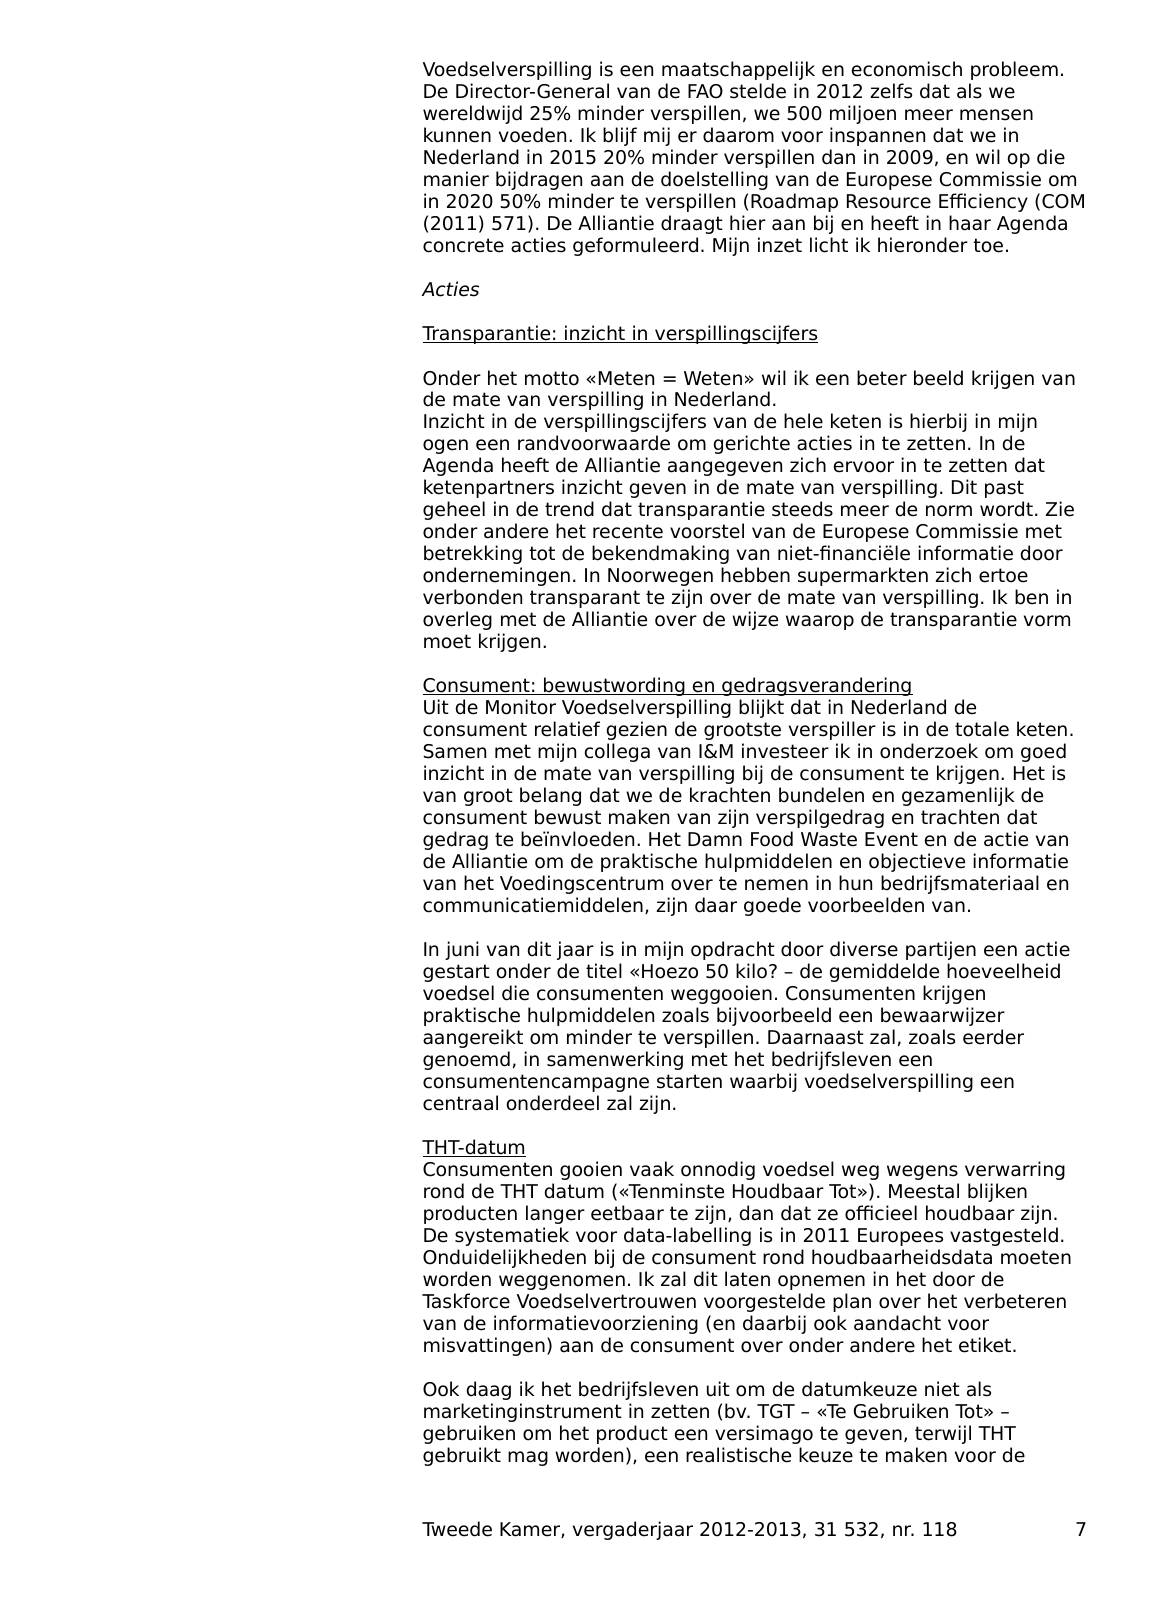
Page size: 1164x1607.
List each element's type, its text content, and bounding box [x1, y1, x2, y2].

subtitle Consument: bewustwording en gedragsverandering [422, 675, 1087, 697]
text Consumenten gooien vaak onnodig voedsel weg wegens verwarring rond de THT datum («Tenminste Houdbaar Tot»). Meestal blijken producten langer eetbaar te zijn, dan dat ze officieel houdbaar zijn. De systematiek voor data-labelling is in 2011 Europees vastgesteld. Onduidelijkheden bij de consument rond houdbaarheidsdata moeten worden weggenomen. Ik zal dit laten opnemen in het door de Taskforce Voedselvertrouwen voorgestelde plan over het verbeteren van de informatievoorziening (en daarbij ook aandacht voor misvattingen) aan de consument over onder andere het etiket. [422, 1159, 1087, 1357]
text Uit de Monitor Voedselverspilling blijkt dat in Nederland de consument relatief gezien de grootste verspiller is in de totale keten. Samen met mijn collega van I&M investeer ik in onderzoek om goed inzicht in de mate van verspilling bij de consument te krijgen. Het is van groot belang dat we de krachten bundelen en gezamenlijk de consument bewust maken van zijn verspilgedrag en trachten dat gedrag te beïnvloeden. Het Damn Food Waste Event en de actie van de Alliantie om de praktische hulpmiddelen en objectieve informatie van het Voedingscentrum over te nemen in hun bedrijfsmateriaal en communicatiemiddelen, zijn daar goede voorbeelden van. [422, 697, 1087, 917]
subtitle THT-datum [422, 1137, 1087, 1159]
text Ook daag ik het bedrijfsleven uit om de datumkeuze niet als marketinginstrument in zetten (bv. TGT – «Te Gebruiken Tot» – gebruiken om het product een versimago te geven, terwijl THT gebruikt mag worden), een realistische keuze te maken voor de [422, 1379, 1087, 1467]
text Onder het motto «Meten = Weten» wil ik een beter beeld krijgen van de mate van verspilling in Nederland. [422, 367, 1087, 411]
text Voedselverspilling is een maatschappelijk en economisch probleem. De Director-General van de FAO stelde in 2012 zelfs dat als we wereldwijd 25% minder verspillen, we 500 miljoen meer mensen kunnen voeden. Ik blijf mij er daarom voor inspannen dat we in Nederland in 2015 20% minder verspillen dan in 2009, en wil op die manier bijdragen aan de doelstelling van de Europese Commissie om in 2020 50% minder te verspillen (Roadmap Resource Efficiency (COM (2011) 571). De Alliantie draagt hier aan bij en heeft in haar Agenda concrete acties geformuleerd. Mijn inzet licht ik hieronder toe. [422, 59, 1087, 257]
subtitle Acties [422, 279, 1087, 301]
text In juni van dit jaar is in mijn opdracht door diverse partijen een actie gestart onder de titel «Hoezo 50 kilo? – de gemiddelde hoeveelheid voedsel die consumenten weggooien. Consumenten krijgen praktische hulpmiddelen zoals bijvoorbeeld een bewaarwijzer aangereikt om minder te verspillen. Daarnaast zal, zoals eerder genoemd, in samenwerking met het bedrijfsleven een consumentencampagne starten waarbij voedselverspilling een centraal onderdeel zal zijn. [422, 939, 1087, 1115]
text Inzicht in de verspillingscijfers van de hele keten is hierbij in mijn ogen een randvoorwaarde om gerichte acties in te zetten. In de Agenda heeft de Alliantie aangegeven zich ervoor in te zetten dat ketenpartners inzicht geven in de mate van verspilling. Dit past geheel in de trend dat transparantie steeds meer de norm wordt. Zie onder andere het recente voorstel van de Europese Commissie met betrekking tot de bekendmaking van niet-financiële informatie door ondernemingen. In Noorwegen hebben supermarkten zich ertoe verbonden transparant te zijn over de mate van verspilling. Ik ben in overleg met de Alliantie over de wijze waarop de transparantie vorm moet krijgen. [422, 411, 1087, 653]
subtitle Transparantie: inzicht in verspillingscijfers [422, 323, 1087, 345]
